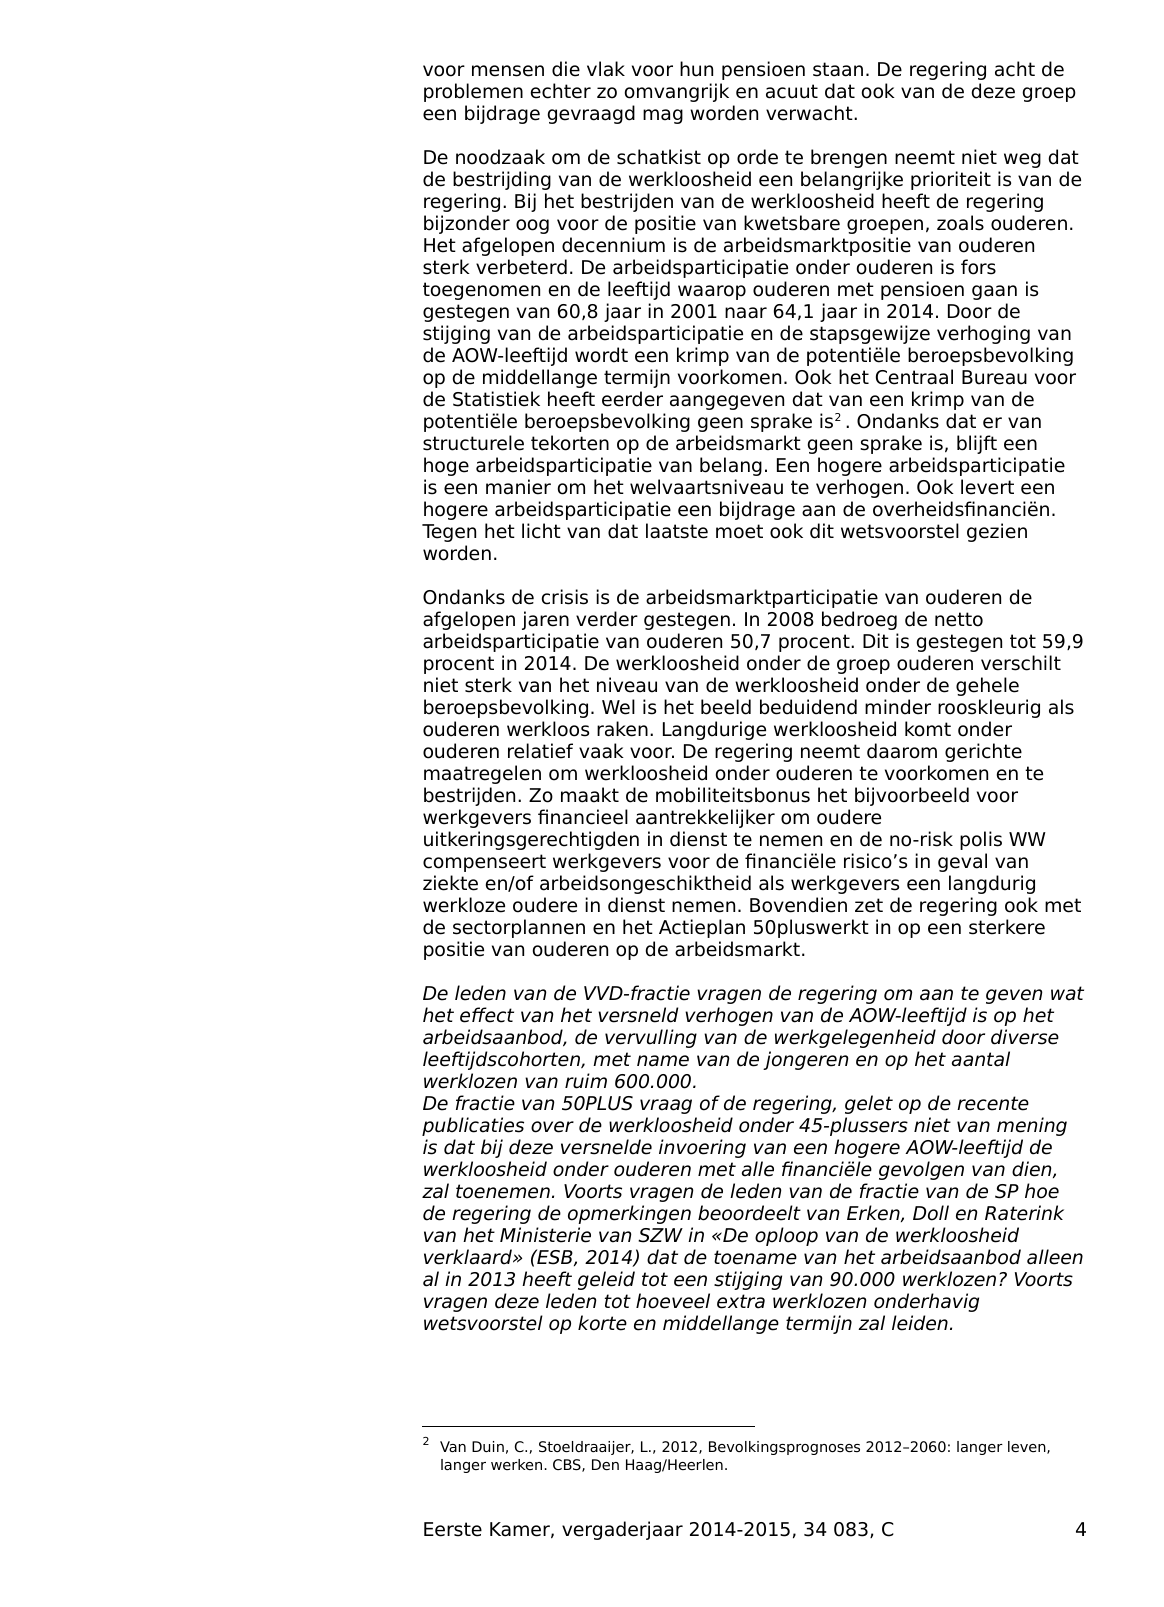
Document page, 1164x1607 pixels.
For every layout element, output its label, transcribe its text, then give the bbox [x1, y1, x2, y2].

text De noodzaak om de schatkist op orde te brengen neemt niet weg dat de bestrijding van de werkloosheid een belangrijke prioriteit is van de regering. Bij het bestrijden van de werkloosheid heeft de regering bijzonder oog voor de positie van kwetsbare groepen, zoals ouderen. Het afgelopen decennium is de arbeidsmarktpositie van ouderen sterk verbeterd. De arbeidsparticipatie onder ouderen is fors toegenomen en de leeftijd waarop ouderen met pensioen gaan is gestegen van 60,8 jaar in 2001 naar 64,1 jaar in 2014. Door de stijging van de arbeidsparticipatie en de stapsgewijze verhoging van de AOW-leeftijd wordt een krimp van de potentiële beroepsbevolking op de middellange termijn voorkomen. Ook het Centraal Bureau voor de Statistiek heeft eerder aangegeven dat van een krimp van de potentiële beroepsbevolking geen sprake is. Ondanks dat er van structurele tekorten op de arbeidsmarkt geen sprake is, blijft een hoge arbeidsparticipatie van belang. Een hogere arbeidsparticipatie is een manier om het welvaartsniveau te verhogen. Ook levert een hogere arbeidsparticipatie een bijdrage aan de overheidsfinanciën. Tegen het licht van dat laatste moet ook dit wetsvoorstel gezien worden. [422, 147, 1087, 565]
text De leden van de VVD-fractie vragen de regering om aan te geven wat het effect van het versneld verhogen van de AOW-leeftijd is op het arbeidsaanbod, de vervulling van de werkgelegenheid door diverse leeftijdscohorten, met name van de jongeren en op het aantal werklozen van ruim 600.000. [422, 983, 1087, 1093]
text De fractie van 50PLUS vraag of de regering, gelet op de recente publicaties over de werkloosheid onder 45-plussers niet van mening is dat bij deze versnelde invoering van een hogere AOW-leeftijd de werkloosheid onder ouderen met alle financiële gevolgen van dien, zal toenemen. Voorts vragen de leden van de fractie van de SP hoe de regering de opmerkingen beoordeelt van Erken, Doll en Raterink van het Ministerie van SZW in «De oploop van de werkloosheid verklaard» (ESB, 2014) dat de toename van het arbeidsaanbod alleen al in 2013 heeft geleid tot een stijging van 90.000 werklozen? Voorts vragen deze leden tot hoeveel extra werklozen onderhavig wetsvoorstel op korte en middellange termijn zal leiden. [422, 1093, 1087, 1334]
text Van Duin, C., Stoeldraaijer, L., 2012, Bevolkingsprognoses 2012–2060: langer leven, langer werken. CBS, Den Haag/Heerlen. [422, 1435, 1087, 1474]
text Ondanks de crisis is de arbeidsmarktparticipatie van ouderen de afgelopen jaren verder gestegen. In 2008 bedroeg de netto arbeidsparticipatie van ouderen 50,7 procent. Dit is gestegen tot 59,9 procent in 2014. De werkloosheid onder de groep ouderen verschilt niet sterk van het niveau van de werkloosheid onder de gehele beroepsbevolking. Wel is het beeld beduidend minder rooskleurig als ouderen werkloos raken. Langdurige werkloosheid komt onder ouderen relatief vaak voor. De regering neemt daarom gerichte maatregelen om werkloosheid onder ouderen te voorkomen en te bestrijden. Zo maakt de mobiliteitsbonus het bijvoorbeeld voor werkgevers financieel aantrekkelijker om oudere uitkeringsgerechtigden in dienst te nemen en de no-risk polis WW compenseert werkgevers voor de financiële risico’s in geval van ziekte en/of arbeidsongeschiktheid als werkgevers een langdurig werkloze oudere in dienst nemen. Bovendien zet de regering ook met de sectorplannen en het Actieplan 50pluswerkt in op een sterkere positie van ouderen op de arbeidsmarkt. [422, 587, 1087, 961]
text voor mensen die vlak voor hun pensioen staan. De regering acht de problemen echter zo omvangrijk en acuut dat ook van de deze groep een bijdrage gevraagd mag worden verwacht. [422, 59, 1087, 125]
